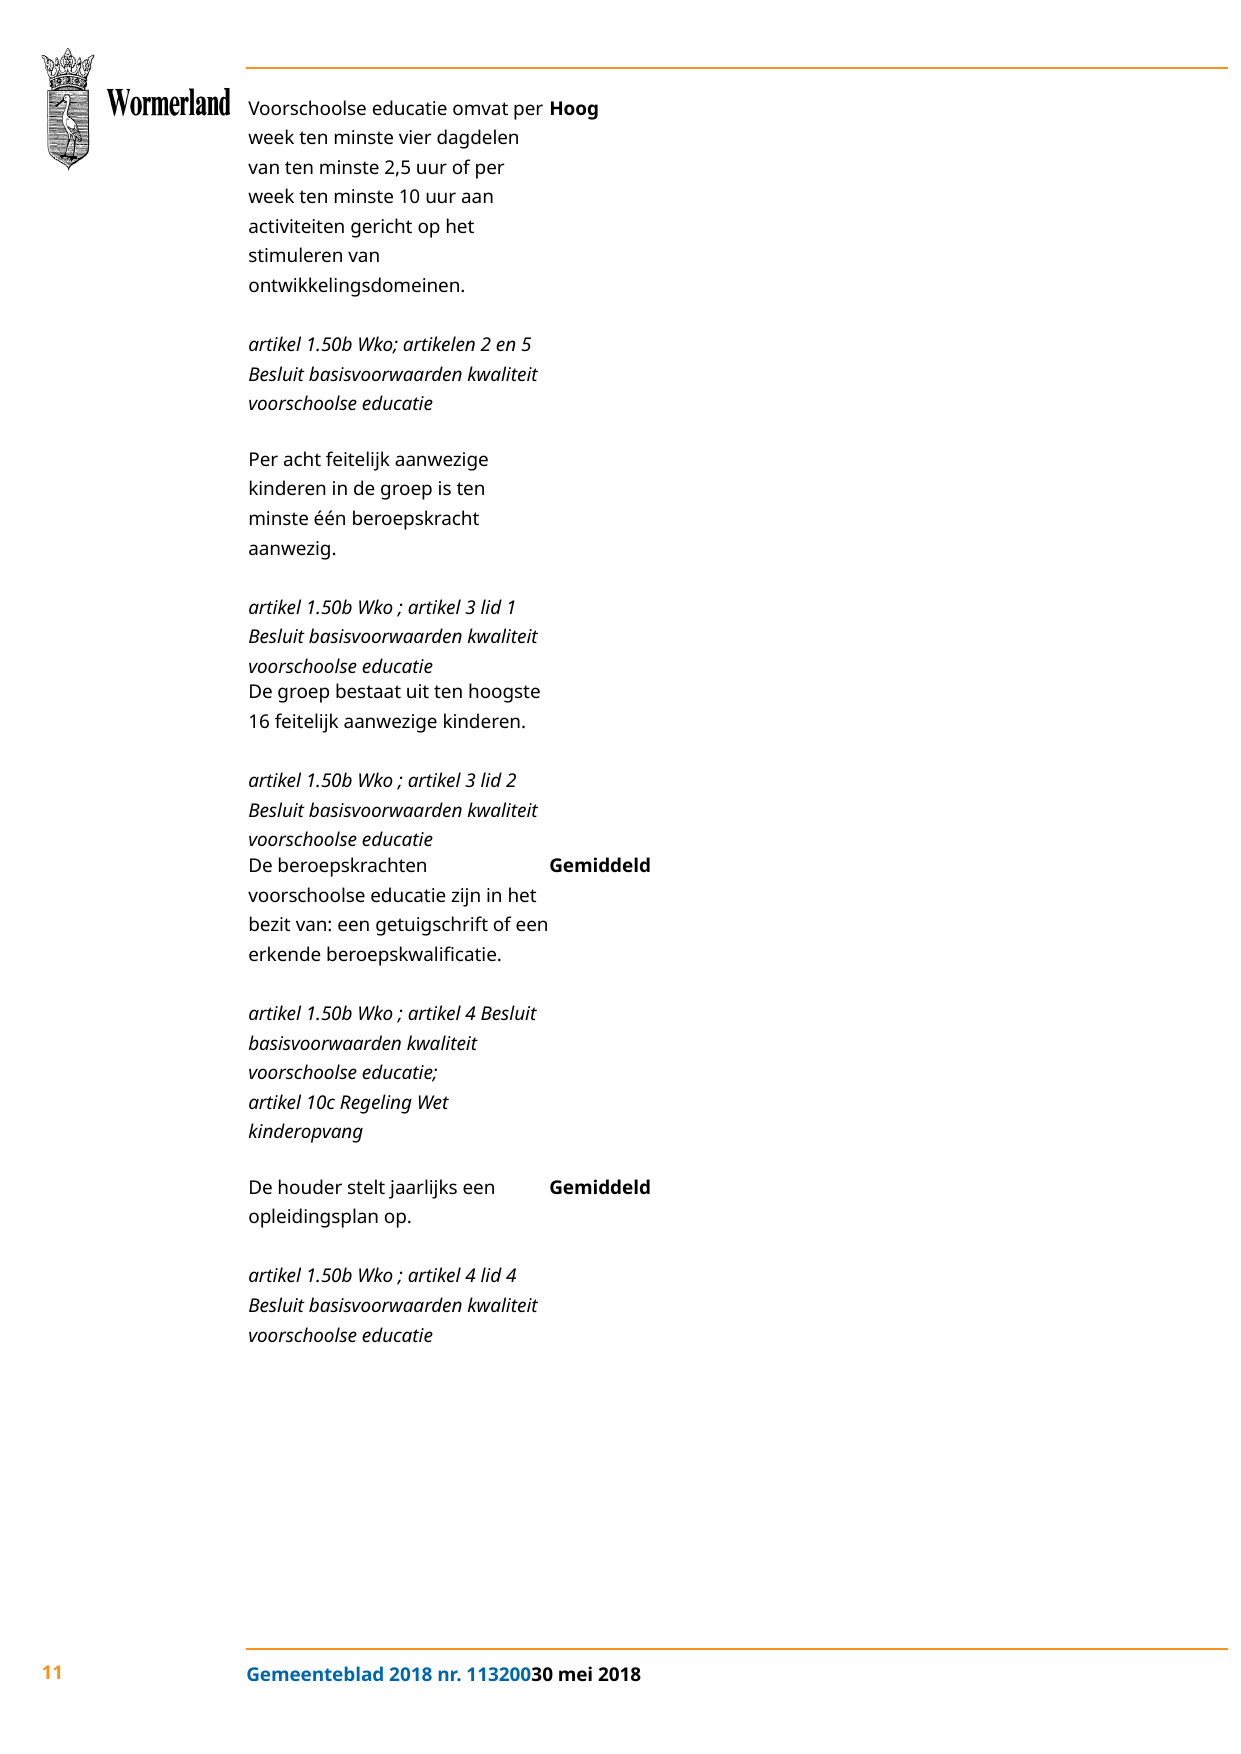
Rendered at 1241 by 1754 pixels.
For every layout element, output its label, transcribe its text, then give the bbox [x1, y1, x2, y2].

table_cell De houder stelt jaarlijks een opleidingsplan op. artikel 1.50b Wko ; artikel 4 lid 4 Besluit basisvoorwaarden kwaliteit voorschoolse educatie [248, 1174, 549, 1377]
table_cell Voorschoolse educatie omvat per week ten minste vier dagdelen van ten minste 2,5 uur of per week ten minste 10 uur aan activiteiten gericht op het stimuleren van ontwikkelingsdomeinen. artikel 1.50b Wko; artikelen 2 en 5 Besluit basisvoorwaarden kwaliteit voorschoolse educatie [248, 95, 549, 446]
table_cell Gemiddeld [549, 1174, 850, 1377]
table_cell Hoog [549, 95, 850, 852]
table_cell De beroepskrachten voorschoolse educatie zijn in het bezit van: een getuigschrift of een erkende beroepskwalificatie. artikel 1.50b Wko ; artikel 4 Besluit basisvoorwaarden kwaliteit voorschoolse educatie; artikel 10c Regeling Wet kinderopvang [248, 853, 549, 1174]
table_cell De groep bestaat uit ten hoogste 16 feitelijk aanwezige kinderen. artikel 1.50b Wko ; artikel 3 lid 2 Besluit basisvoorwaarden kwaliteit voorschoolse educatie [248, 679, 549, 852]
table_cell Per acht feitelijk aanwezige kinderen in de groep is ten minste één beroepskracht aanwezig. artikel 1.50b Wko ; artikel 3 lid 1 Besluit basisvoorwaarden kwaliteit voorschoolse educatie [248, 446, 549, 679]
table_cell Gemiddeld [549, 853, 850, 1174]
picture [41, 47, 231, 172]
